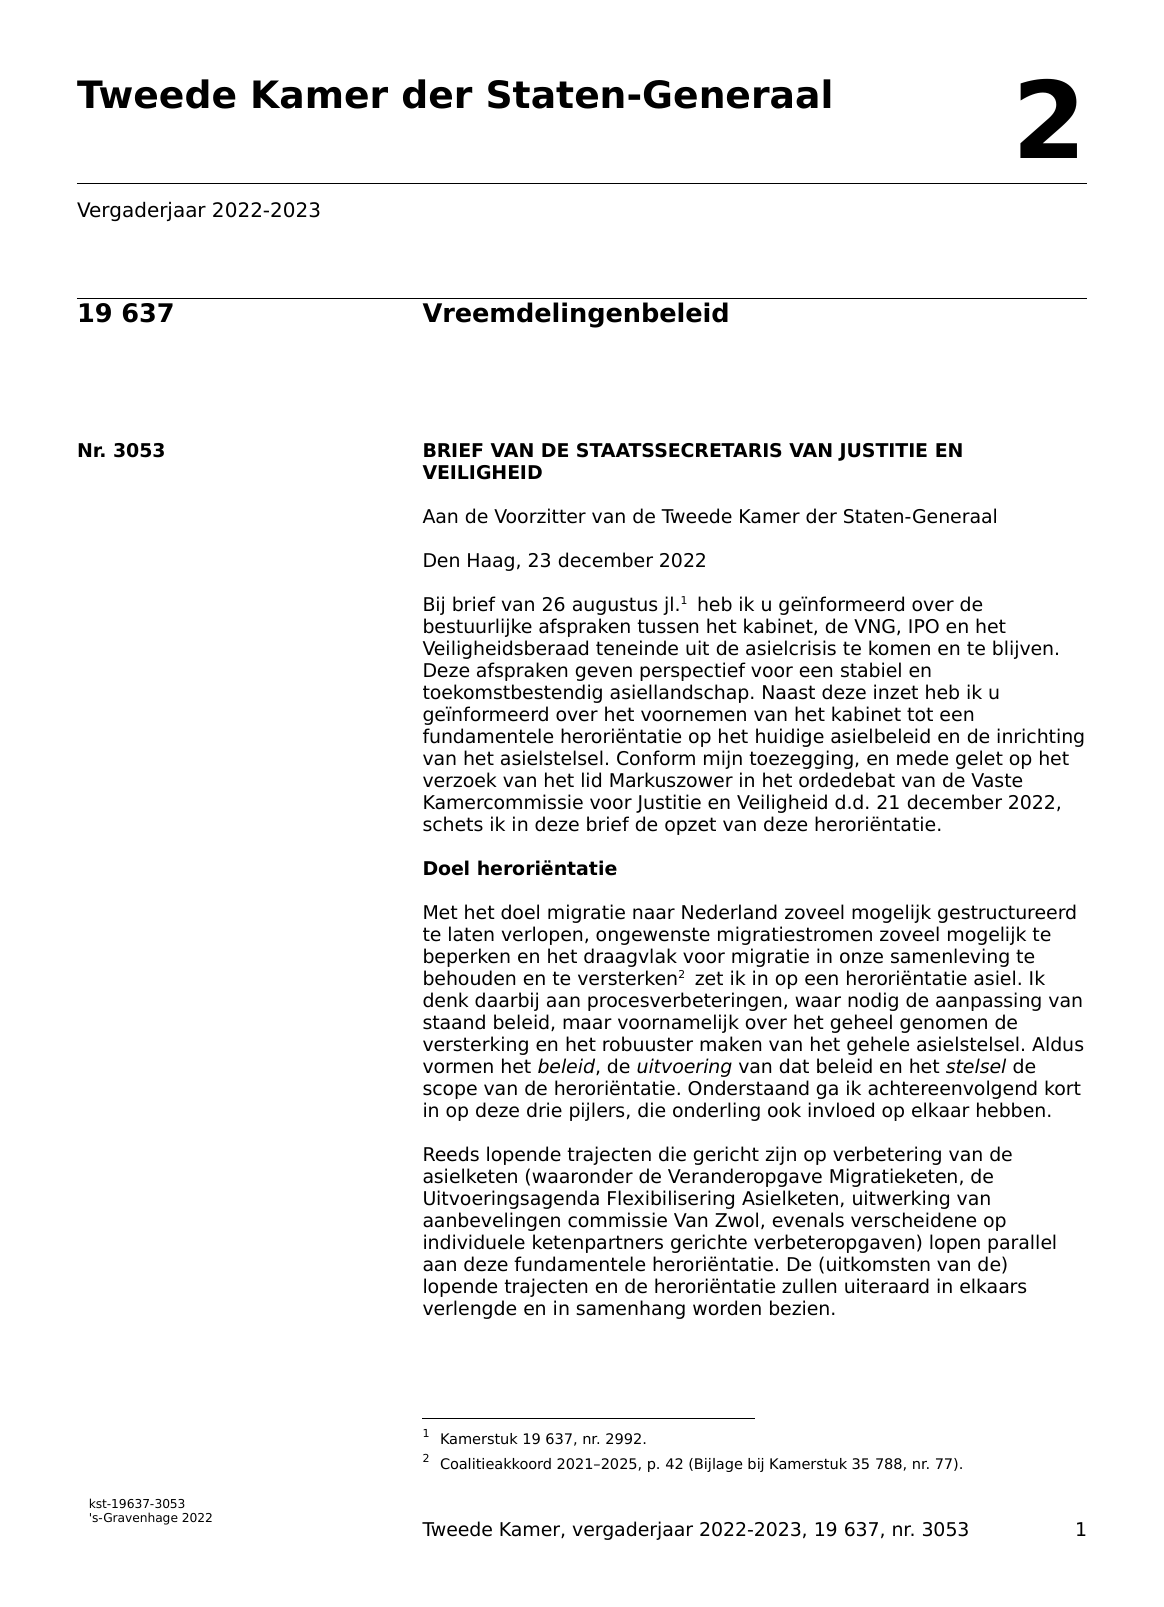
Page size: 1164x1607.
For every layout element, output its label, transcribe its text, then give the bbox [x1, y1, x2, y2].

subtitle 19 637 Vreemdelingenbeleid [77, 299, 1087, 329]
table_header 2 [886, 59, 1087, 183]
text Reeds lopende trajecten die gericht zijn op verbetering van de asielketen (waaronder de Veranderopgave Migratieketen, de Uitvoeringsagenda Flexibilisering Asielketen, uitwerking van aanbevelingen commissie Van Zwol, evenals verscheidene op individuele ketenpartners gerichte verbeteropgaven) lopen parallel aan deze fundamentele heroriëntatie. De (uitkomsten van de) lopende trajecten en de heroriëntatie zullen uiteraard in elkaars verlengde en in samenhang worden bezien. [422, 1144, 1087, 1320]
text kst-19637-3053 [88, 1497, 323, 1511]
text Coalitieakkoord 2021–2025, p. 42 (Bijlage bij Kamerstuk 35 788, nr. 77). [422, 1452, 1087, 1474]
text 's-Gravenhage 2022 [88, 1511, 323, 1525]
text Kamerstuk 19 637, nr. 2992. [422, 1427, 1087, 1449]
subtitle Doel heroriëntatie [422, 858, 1087, 880]
text Met het doel migratie naar Nederland zoveel mogelijk gestructureerd te laten verlopen, ongewenste migratiestromen zoveel mogelijk te beperken en het draagvlak voor migratie in onze samenleving te behouden en te versterken zet ik in op een heroriëntatie asiel. Ik denk daarbij aan procesverbeteringen, waar nodig de aanpassing van staand beleid, maar voornamelijk over het geheel genomen de versterking en het robuuster maken van het gehele asielstelsel. Aldus vormen het beleid, de uitvoering van dat beleid en het stelsel de scope van de heroriëntatie. Onderstaand ga ik achtereenvolgend kort in op deze drie pijlers, die onderling ook invloed op elkaar hebben. [422, 902, 1087, 1122]
text Bij brief van 26 augustus jl. heb ik u geïnformeerd over de bestuurlijke afspraken tussen het kabinet, de VNG, IPO en het Veiligheidsberaad teneinde uit de asielcrisis te komen en te blijven. Deze afspraken geven perspectief voor een stabiel en toekomstbestendig asiellandschap. Naast deze inzet heb ik u geïnformeerd over het voornemen van het kabinet tot een fundamentele heroriëntatie op het huidige asielbeleid en de inrichting van het asielstelsel. Conform mijn toezegging, en mede gelet op het verzoek van het lid Markuszower in het ordedebat van de Vaste Kamercommissie voor Justitie en Veiligheid d.d. 21 december 2022, schets ik in deze brief de opzet van deze heroriëntatie. [422, 594, 1087, 836]
table_cell Vergaderjaar 2022-2023 [77, 184, 1087, 298]
subtitle Nr. 3053 BRIEF VAN DE STAATSSECRETARIS VAN JUSTITIE EN VEILIGHEID [77, 440, 1087, 484]
table_header Tweede Kamer der Staten-Generaal [77, 59, 886, 183]
text Den Haag, 23 december 2022 [422, 550, 1087, 572]
text Aan de Voorzitter van de Tweede Kamer der Staten-Generaal [422, 506, 1087, 528]
